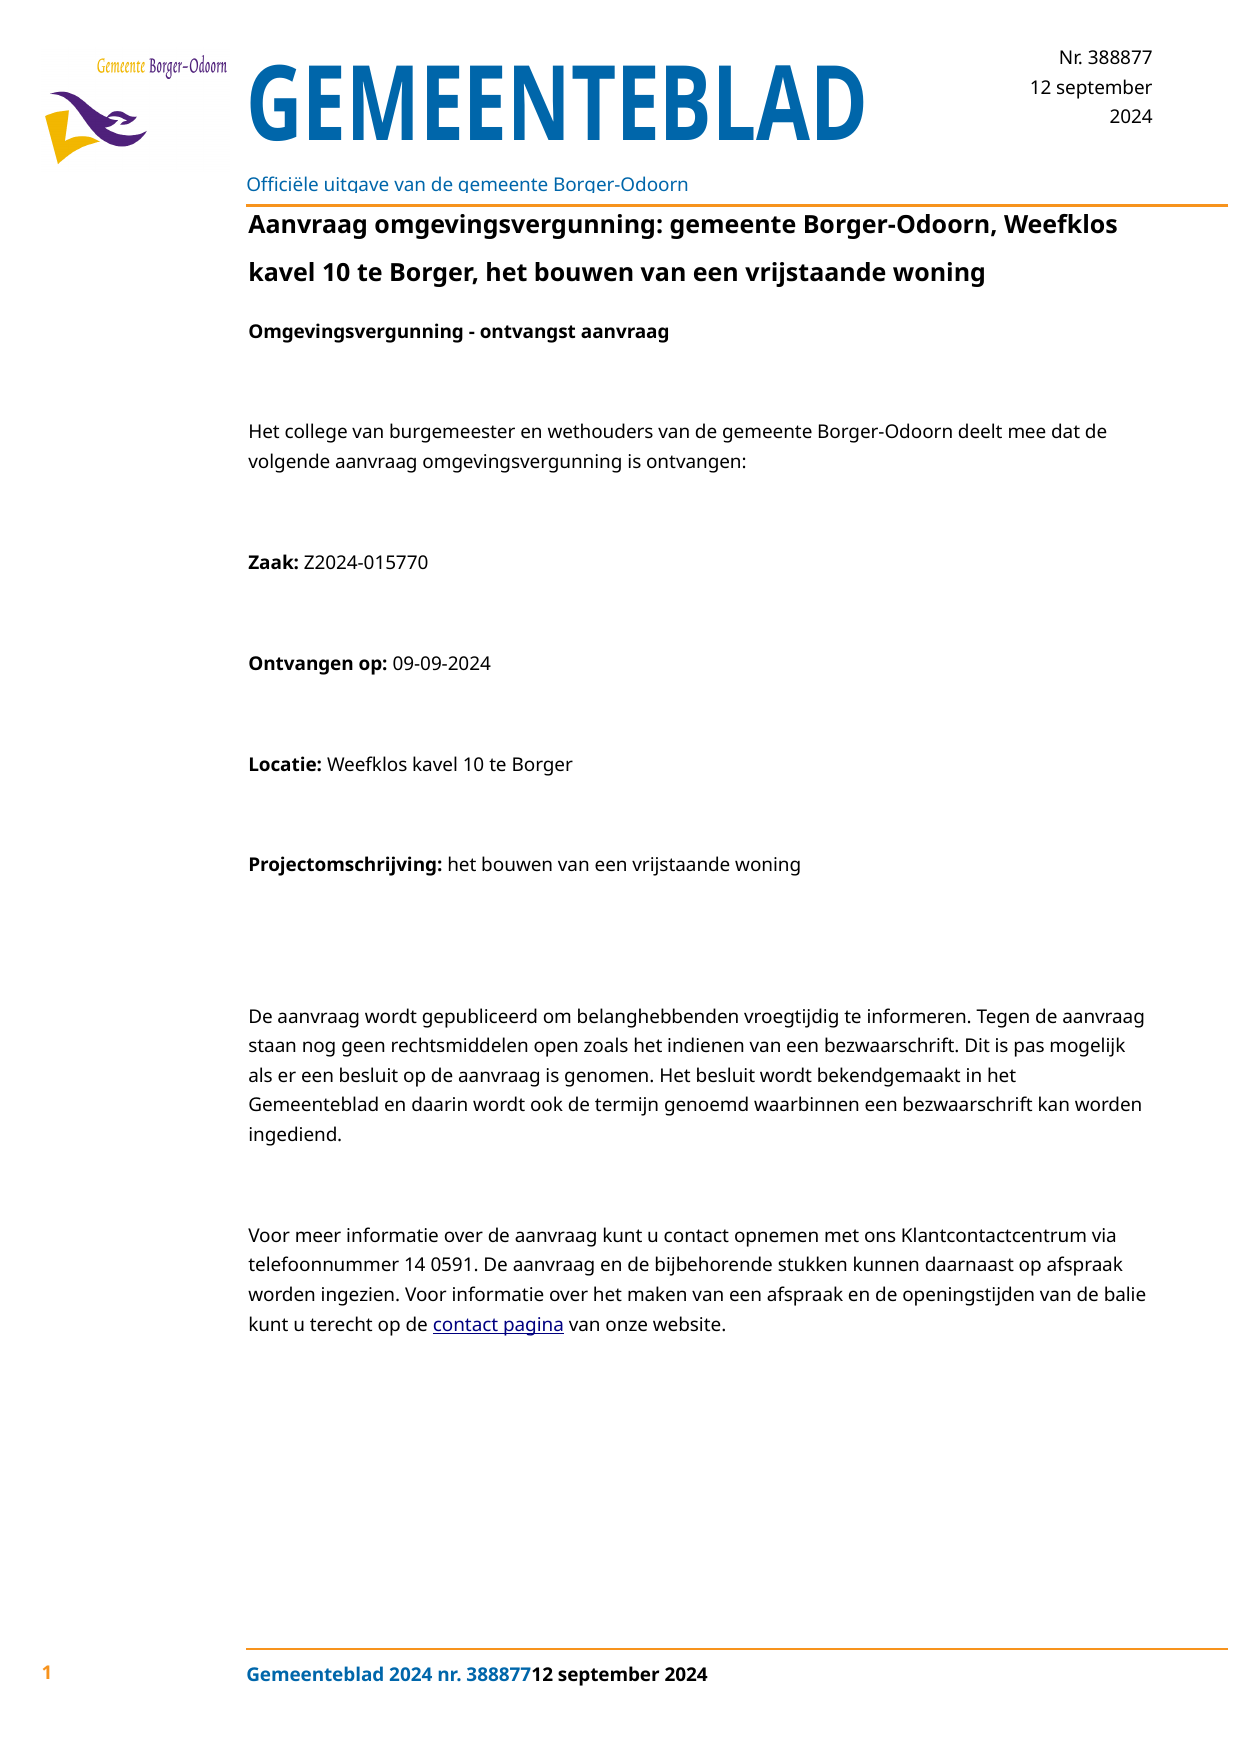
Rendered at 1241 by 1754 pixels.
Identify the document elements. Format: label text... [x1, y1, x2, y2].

text Voor meer informatie over de aanvraag kunt u contact opnemen met ons Klantcontactcentrum via telefoonnummer 14 0591. De aanvraag en de bijbehorende stukken kunnen daarnaast op afspraak worden ingezien. Voor informatie over het maken van een afspraak en de openingstijden van de balie kunt u terecht op de contact pagina van onze website. [248, 1222, 1152, 1337]
text Projectomschrijving: het bouwen van een vrijstaande woning [248, 852, 1152, 877]
text Aanvraag omgevingsvergunning: gemeente Borger-Odoorn, Weefklos kavel 10 te Borger, het bouwen van een vrijstaande woning [248, 207, 1152, 288]
text Het college van burgemeester en wethouders van de gemeente Borger-Odoorn deelt mee dat de volgende aanvraag omgevingsvergunning is ontvangen: [248, 419, 1152, 474]
text Locatie: Weefklos kavel 10 te Borger [248, 751, 1152, 777]
text Omgevingsvergunning - ontvangst aanvraag [248, 318, 1152, 344]
text De aanvraag wordt gepubliceerd om belanghebbenden vroegtijdig te informeren. Tegen de aanvraag staan nog geen rechtsmiddelen open zoals het indienen van een bezwaarschrift. Dit is pas mogelijk als er een besluit op de aanvraag is genomen. Het besluit wordt bekendgemaakt in het Gemeenteblad en daarin wordt ook de termijn genoemd waarbinnen een bezwaarschrift kan worden ingediend. [248, 1003, 1152, 1147]
text Ontvangen op: 09-09-2024 [248, 650, 1152, 676]
text Zaak: Z2024-015770 [248, 549, 1152, 575]
picture [41, 47, 231, 172]
